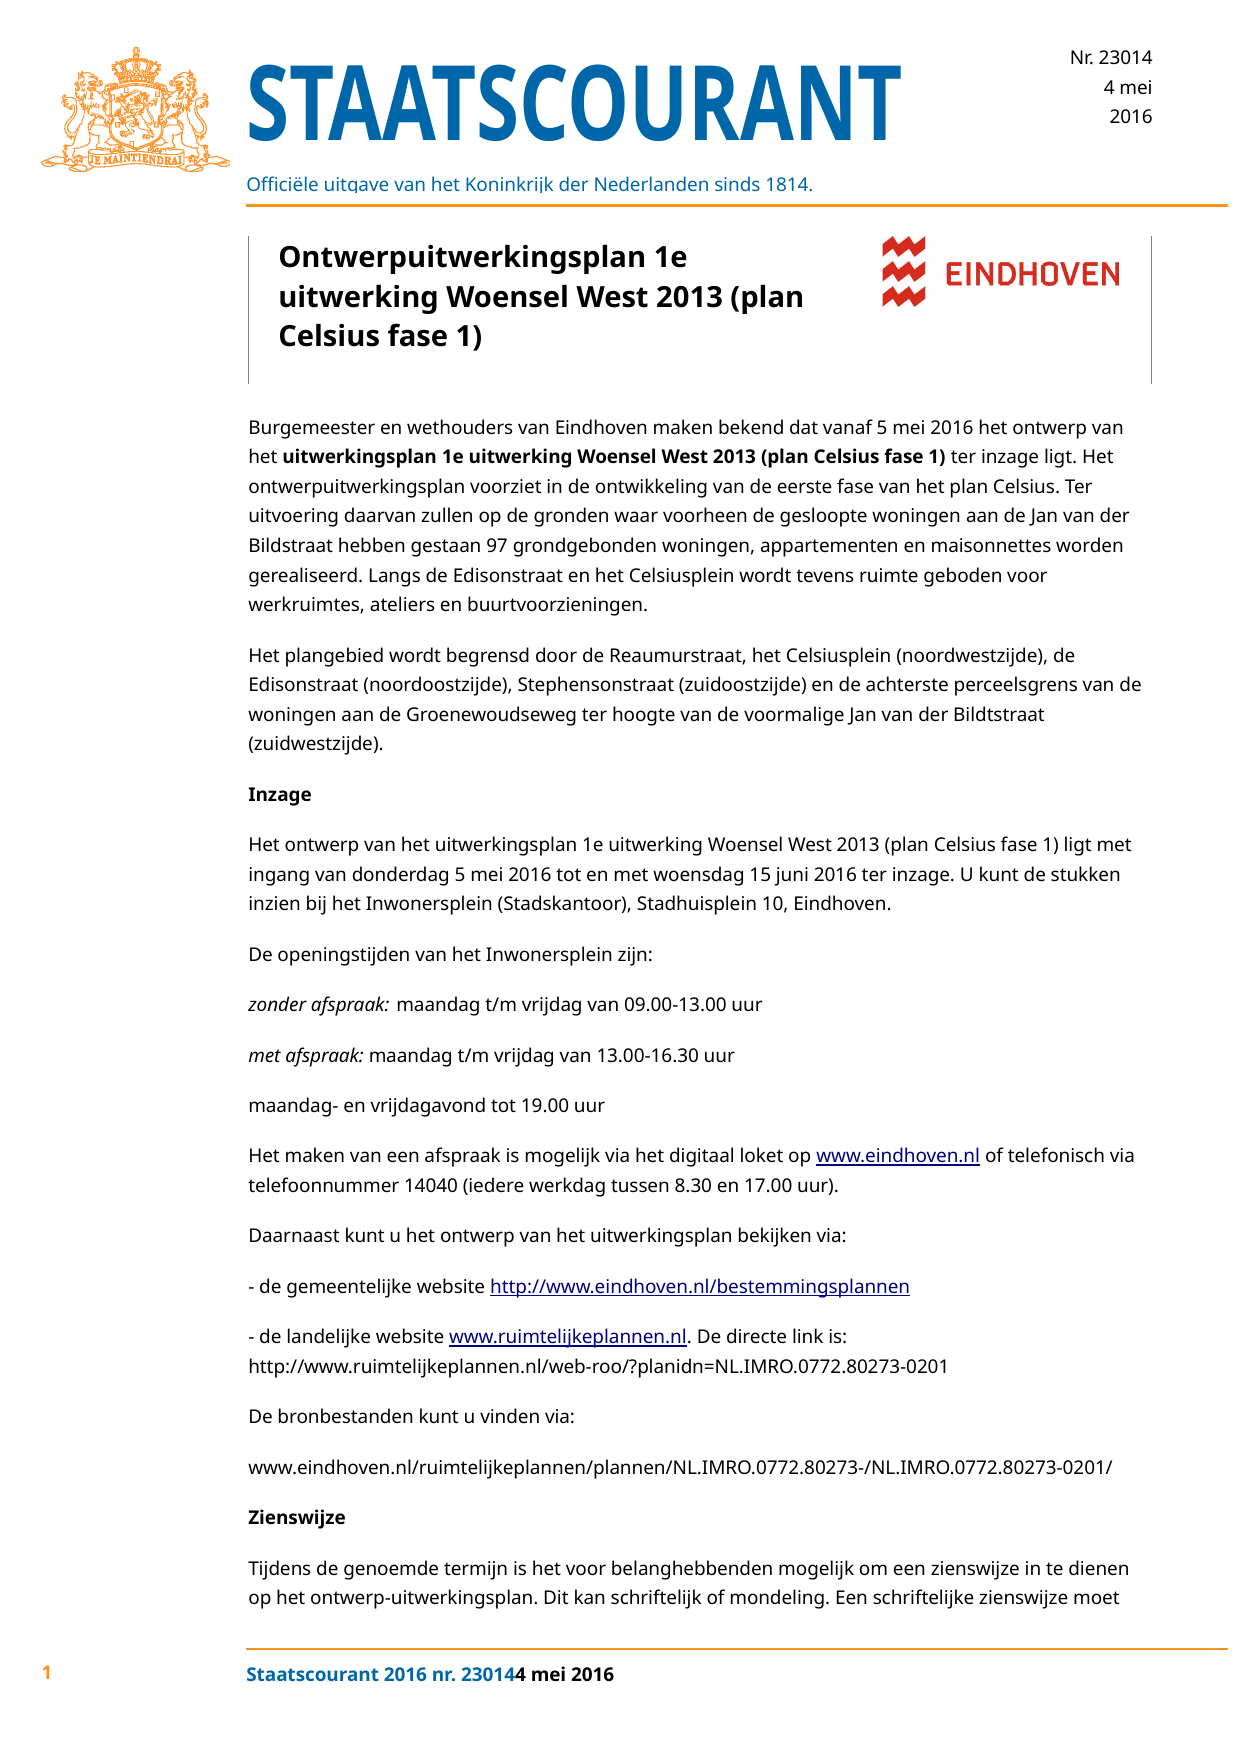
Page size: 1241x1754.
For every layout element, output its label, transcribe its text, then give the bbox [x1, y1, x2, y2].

text - de landelijke website www.ruimtelijkeplannen.nl. De directe link is: http://www.ruimtelijkeplannen.nl/web-roo/?planidn=NL.IMRO.0772.80273-0201 [248, 1323, 1152, 1379]
text met afspraak: maandag t/m vrijdag van 13.00-16.30 uur [248, 1042, 1152, 1068]
table_header Ontwerpuitwerkingsplan 1e uitwerking Woensel West 2013 (plan Celsius fase 1) [249, 236, 850, 384]
picture [41, 47, 231, 172]
text - de gemeentelijke website http://www.eindhoven.nl/bestemmingsplannen [248, 1273, 1152, 1299]
text www.eindhoven.nl/ruimtelijkeplannen/plannen/NL.IMRO.0772.80273-/NL.IMRO.0772.80273-0201/ [248, 1454, 1152, 1480]
text De openingstijden van het Inwonersplein zijn: [248, 941, 1152, 967]
text Het ontwerp van het uitwerkingsplan 1e uitwerking Woensel West 2013 (plan Celsius fase 1) ligt met ingang van donderdag 5 mei 2016 tot en met woensdag 15 juni 2016 ter inzage. U kunt de stukken inzien bij het Inwonersplein (Stadskantoor), Stadhuisplein 10, Eindhoven. [248, 831, 1152, 916]
text Zienswijze [248, 1504, 1152, 1530]
picture [882, 236, 1119, 307]
text De bronbestanden kunt u vinden via: [248, 1403, 1152, 1429]
text Het plangebied wordt begrensd door de Reaumurstraat, het Celsiusplein (noordwestzijde), de Edisonstraat (noordoostzijde), Stephensonstraat (zuidoostzijde) en de achterste perceelsgrens van de woningen aan de Groenewoudseweg ter hoogte van de voormalige Jan van der Bildtstraat (zuidwestzijde). [248, 642, 1152, 756]
text zonder afspraak: maandag t/m vrijdag van 09.00-13.00 uur [248, 991, 1152, 1017]
table_header [850, 236, 1151, 384]
text Tijdens de genoemde termijn is het voor belanghebbenden mogelijk om een zienswijze in te dienen op het ontwerp-uitwerkingsplan. Dit kan schriftelijk of mondeling. Een schriftelijke zienswijze moet [248, 1555, 1152, 1610]
text Daarnaast kunt u het ontwerp van het uitwerkingsplan bekijken via: [248, 1223, 1152, 1248]
text Het maken van een afspraak is mogelijk via het digitaal loket op www.eindhoven.nl of telefonisch via telefoonnummer 14040 (iedere werkdag tussen 8.30 en 17.00 uur). [248, 1143, 1152, 1198]
text maandag- en vrijdagavond tot 19.00 uur [248, 1092, 1152, 1118]
text Inzage [248, 781, 1152, 807]
text Burgemeester en wethouders van Eindhoven maken bekend dat vanaf 5 mei 2016 het ontwerp van het uitwerkingsplan 1e uitwerking Woensel West 2013 (plan Celsius fase 1) ter inzage ligt. Het ontwerpuitwerkingsplan voorziet in de ontwikkeling van de eerste fase van het plan Celsius. Ter uitvoering daarvan zullen op de gronden waar voorheen de gesloopte woningen aan de Jan van der Bildstraat hebben gestaan 97 grondgebonden woningen, appartementen en maisonnettes worden gerealiseerd. Langs de Edisonstraat en het Celsiusplein wordt tevens ruimte geboden voor werkruimtes, ateliers en buurtvoorzieningen. [248, 414, 1152, 617]
